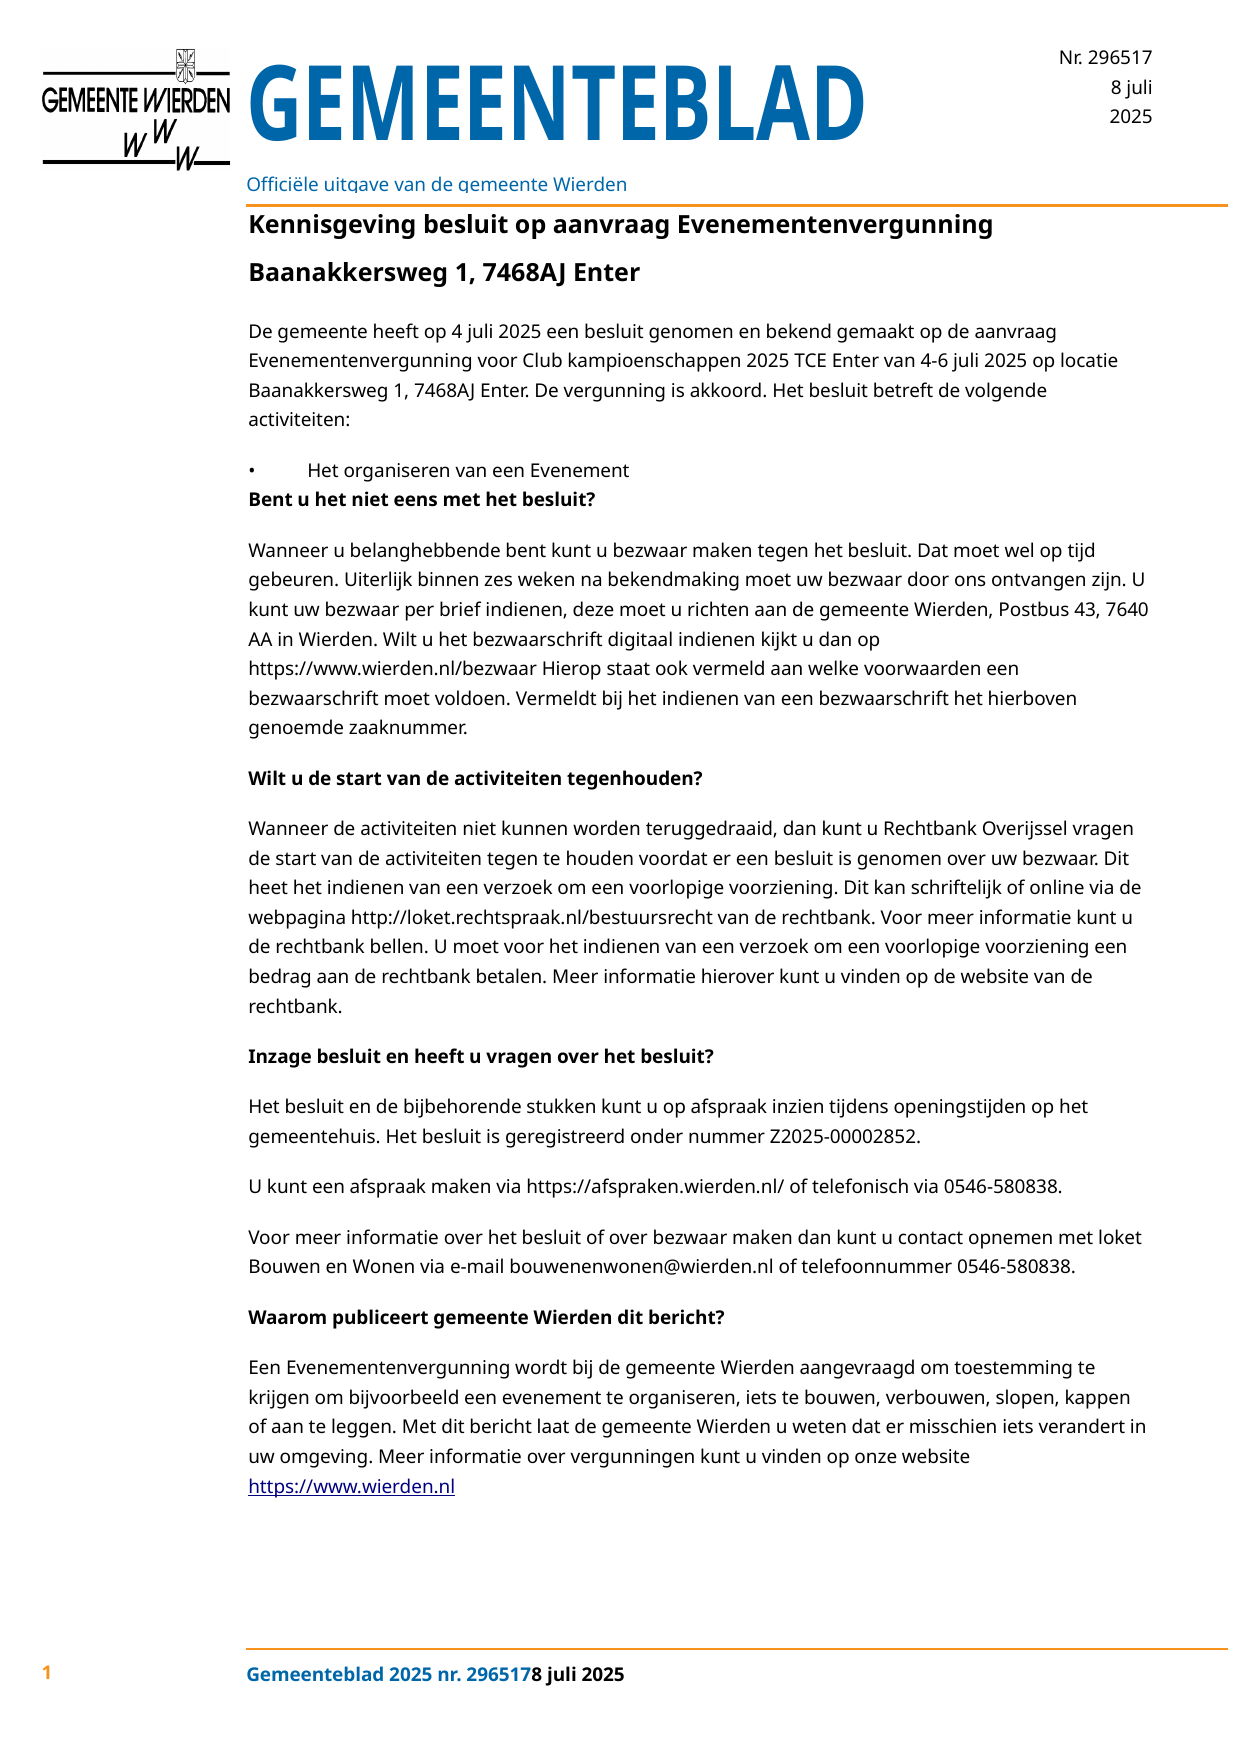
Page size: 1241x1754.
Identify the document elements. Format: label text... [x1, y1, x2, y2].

list Het organiseren van een Evenement [248, 457, 1152, 483]
text Het besluit en de bijbehorende stukken kunt u op afspraak inzien tijdens openingstijden op het gemeentehuis. Het besluit is geregistreerd onder nummer Z2025-00002852. [248, 1094, 1152, 1149]
text Wanneer u belanghebbende bent kunt u bezwaar maken tegen het besluit. Dat moet wel op tijd gebeuren. Uiterlijk binnen zes weken na bekendmaking moet uw bezwaar door ons ontvangen zijn. U kunt uw bezwaar per brief indienen, deze moet u richten aan de gemeente Wierden, Postbus 43, 7640 AA in Wierden. Wilt u het bezwaarschrift digitaal indienen kijkt u dan op https://www.wierden.nl/bezwaar Hierop staat ook vermeld aan welke voorwaarden een bezwaarschrift moet voldoen. Vermeldt bij het indienen van een bezwaarschrift het hierboven genoemde zaaknummer. [248, 537, 1152, 740]
text U kunt een afspraak maken via https://afspraken.wierden.nl/ of telefonisch via 0546-580838. [248, 1174, 1152, 1199]
text Inzage besluit en heeft u vragen over het besluit? [248, 1043, 1152, 1069]
text Wanneer de activiteiten niet kunnen worden teruggedraaid, dan kunt u Rechtbank Overijssel vragen de start van de activiteiten tegen te houden voordat er een besluit is genomen over uw bezwaar. Dit heet het indienen van een verzoek om een voorlopige voorziening. Dit kan schriftelijk of online via de webpagina http://loket.rechtspraak.nl/bestuursrecht van de rechtbank. Voor meer informatie kunt u de rechtbank bellen. U moet voor het indienen van een verzoek om een voorlopige voorziening een bedrag aan de rechtbank betalen. Meer informatie hierover kunt u vinden op de website van de rechtbank. [248, 815, 1152, 1019]
text Wilt u de start van de activiteiten tegenhouden? [248, 765, 1152, 791]
picture [41, 47, 231, 172]
text Voor meer informatie over het besluit of over bezwaar maken dan kunt u contact opnemen met loket Bouwen en Wonen via e-mail bouwenenwonen@wierden.nl of telefoonnummer 0546-580838. [248, 1224, 1152, 1279]
text Bent u het niet eens met het besluit? [248, 487, 1152, 512]
text Waarom publiceert gemeente Wierden dit bericht? [248, 1304, 1152, 1330]
text De gemeente heeft op 4 juli 2025 een besluit genomen en bekend gemaakt op de aanvraag Evenementenvergunning voor Club kampioenschappen 2025 TCE Enter van 4-6 juli 2025 op locatie Baanakkersweg 1, 7468AJ Enter. De vergunning is akkoord. Het besluit betreft de volgende activiteiten: [248, 318, 1152, 432]
text Een Evenementenvergunning wordt bij de gemeente Wierden aangevraagd om toestemming te krijgen om bijvoorbeeld een evenement te organiseren, iets te bouwen, verbouwen, slopen, kappen of aan te leggen. Met dit bericht laat de gemeente Wierden u weten dat er misschien iets verandert in uw omgeving. Meer informatie over vergunningen kunt u vinden op onze website https://www.wierden.nl [248, 1354, 1152, 1499]
text Kennisgeving besluit op aanvraag Evenementenvergunning Baanakkersweg 1, 7468AJ Enter [248, 207, 1152, 288]
